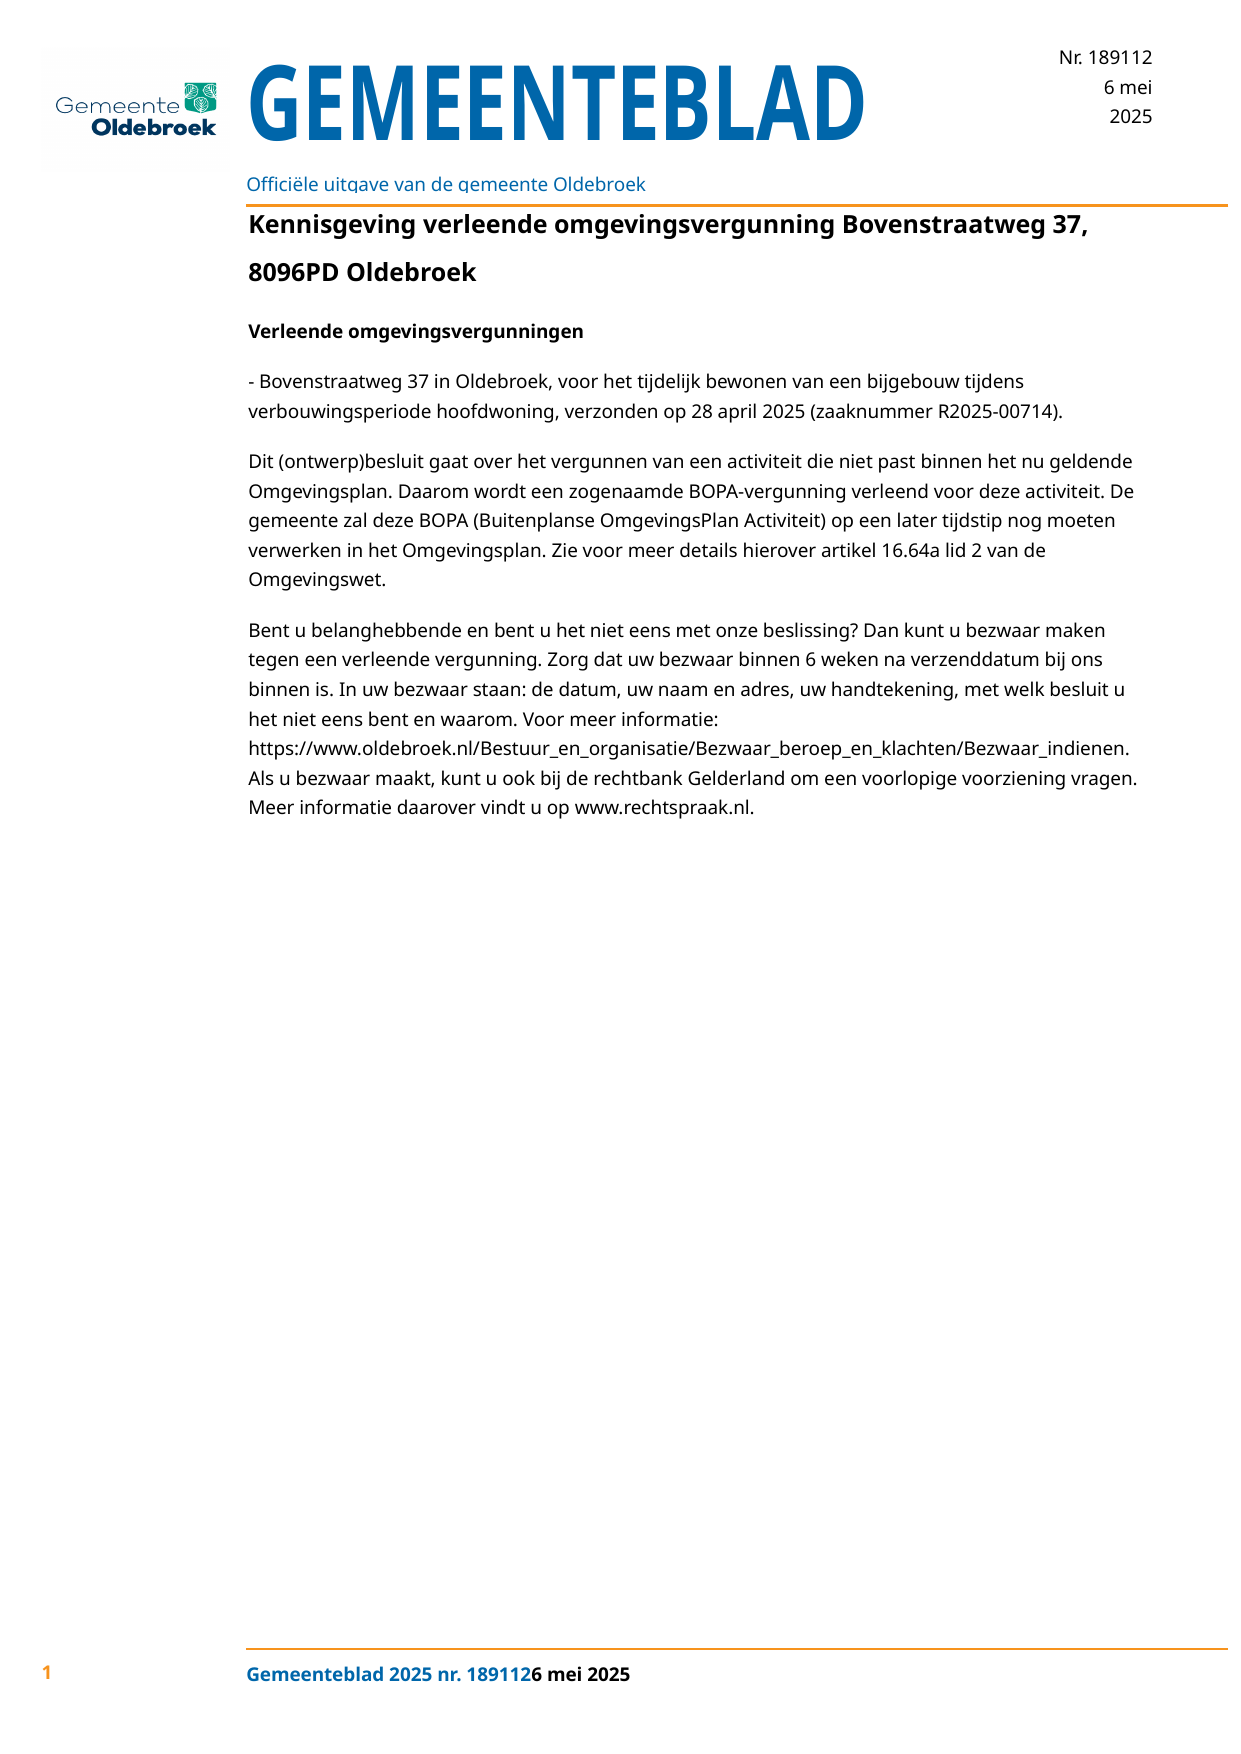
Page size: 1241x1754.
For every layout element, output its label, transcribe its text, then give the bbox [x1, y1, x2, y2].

picture [41, 47, 231, 172]
text - Bovenstraatweg 37 in Oldebroek, voor het tijdelijk bewonen van een bijgebouw tijdens verbouwingsperiode hoofdwoning, verzonden op 28 april 2025 (zaaknummer R2025-00714). [248, 368, 1152, 424]
text Dit (ontwerp)besluit gaat over het vergunnen van een activiteit die niet past binnen het nu geldende Omgevingsplan. Daarom wordt een zogenaamde BOPA-vergunning verleend voor deze activiteit. De gemeente zal deze BOPA (Buitenplanse OmgevingsPlan Activiteit) op een later tijdstip nog moeten verwerken in het Omgevingsplan. Zie voor meer details hierover artikel 16.64a lid 2 van de Omgevingswet. [248, 448, 1152, 592]
text Kennisgeving verleende omgevingsvergunning Bovenstraatweg 37, 8096PD Oldebroek [248, 207, 1152, 288]
text Bent u belanghebbende en bent u het niet eens met onze beslissing? Dan kunt u bezwaar maken tegen een verleende vergunning. Zorg dat uw bezwaar binnen 6 weken na verzenddatum bij ons binnen is. In uw bezwaar staan: de datum, uw naam en adres, uw handtekening, met welk besluit u het niet eens bent en waarom. Voor meer informatie: https://www.oldebroek.nl/Bestuur_en_organisatie/Bezwaar_beroep_en_klachten/Bezwaar_indienen. Als u bezwaar maakt, kunt u ook bij de rechtbank Gelderland om een voorlopige voorziening vragen. Meer informatie daarover vindt u op www.rechtspraak.nl. [248, 617, 1152, 820]
text Verleende omgevingsvergunningen [248, 318, 1152, 344]
